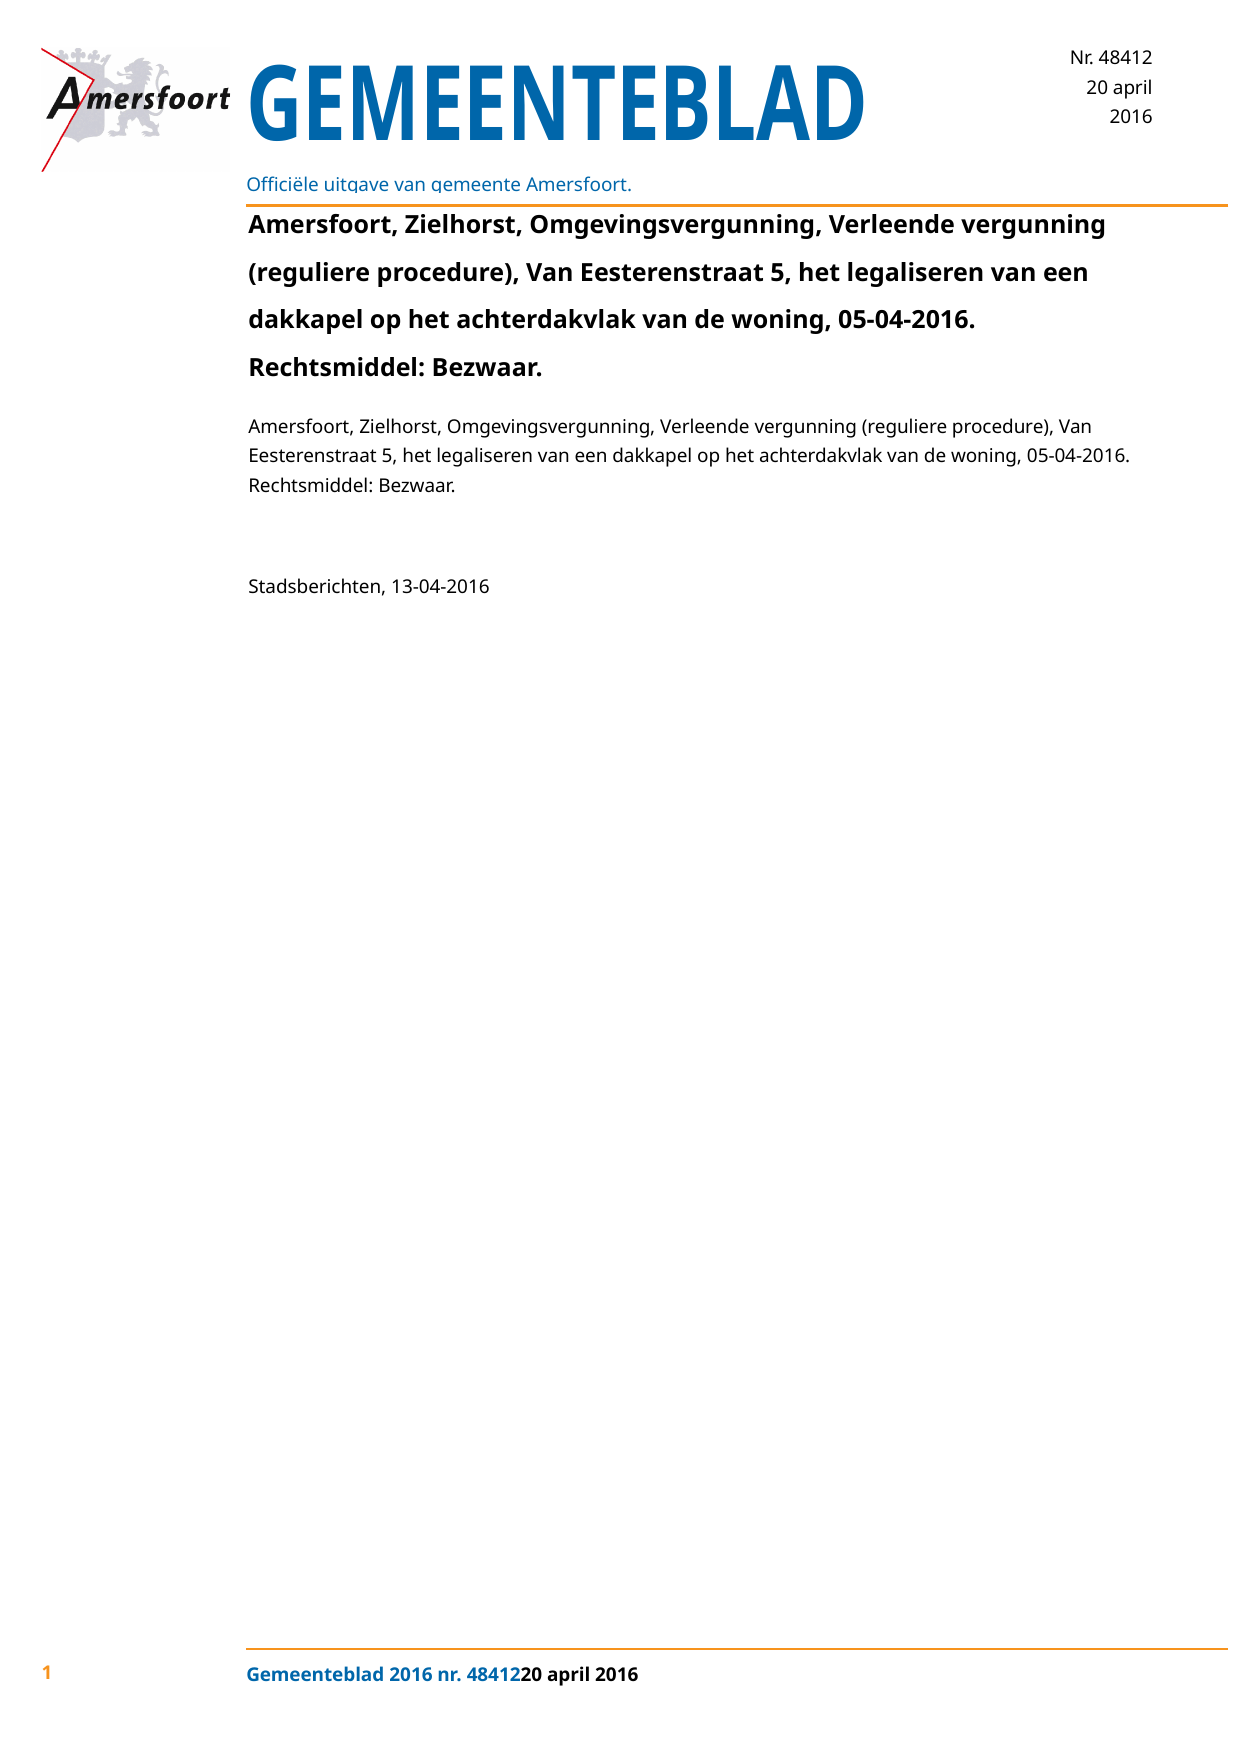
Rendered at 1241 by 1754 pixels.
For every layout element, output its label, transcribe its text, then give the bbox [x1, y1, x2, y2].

text Amersfoort, Zielhorst, Omgevingsvergunning, Verleende vergunning (reguliere procedure), Van Eesterenstraat 5, het legaliseren van een dakkapel op het achterdakvlak van de woning, 05-04-2016. Rechtsmiddel: Bezwaar. [248, 413, 1152, 498]
text Stadsberichten, 13-04-2016 [248, 573, 1152, 599]
picture [41, 47, 231, 172]
text Amersfoort, Zielhorst, Omgevingsvergunning, Verleende vergunning (reguliere procedure), Van Eesterenstraat 5, het legaliseren van een dakkapel op het achterdakvlak van de woning, 05-04-2016. Rechtsmiddel: Bezwaar. [248, 207, 1152, 384]
